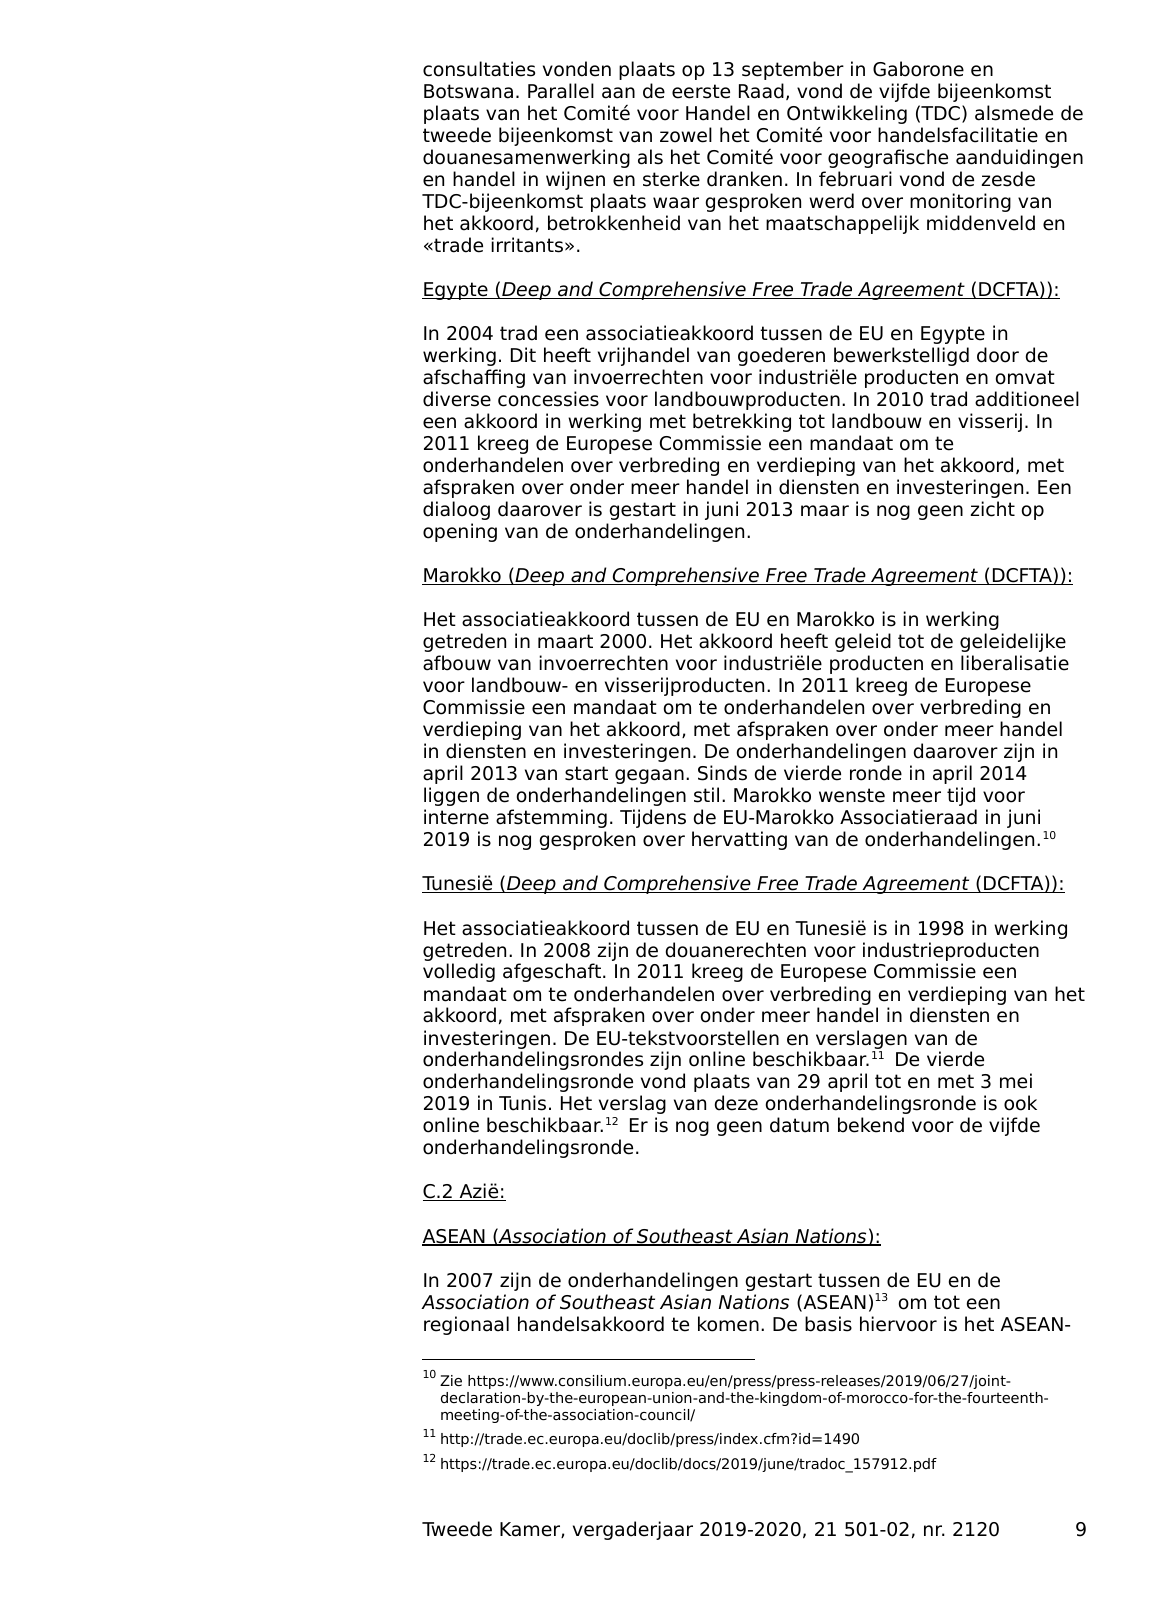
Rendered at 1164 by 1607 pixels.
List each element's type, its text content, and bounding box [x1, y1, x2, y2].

subtitle Egypte (Deep and Comprehensive Free Trade Agreement (DCFTA)): [422, 279, 1087, 301]
subtitle C.2 Azië: [422, 1181, 1087, 1203]
text Zie https://www.consilium.europa.eu/en/press/press-releases/2019/06/27/joint-declaration-by-the-european-union-and-the-kingdom-of-morocco-for-the-fourteenth-meeting-of-the-association-council/ [422, 1368, 1087, 1424]
subtitle Marokko (Deep and Comprehensive Free Trade Agreement (DCFTA)): [422, 565, 1087, 587]
text consultaties vonden plaats op 13 september in Gaborone en Botswana. Parallel aan de eerste Raad, vond de vijfde bijeenkomst plaats van het Comité voor Handel en Ontwikkeling (TDC) alsmede de tweede bijeenkomst van zowel het Comité voor handelsfacilitatie en douanesamenwerking als het Comité voor geografische aanduidingen en handel in wijnen en sterke dranken. In februari vond de zesde TDC-bijeenkomst plaats waar gesproken werd over monitoring van het akkoord, betrokkenheid van het maatschappelijk middenveld en «trade irritants». [422, 59, 1087, 257]
subtitle Tunesië (Deep and Comprehensive Free Trade Agreement (DCFTA)): [422, 873, 1087, 895]
text Het associatieakkoord tussen de EU en Tunesië is in 1998 in werking getreden. In 2008 zijn de douanerechten voor industrieproducten volledig afgeschaft. In 2011 kreeg de Europese Commissie een mandaat om te onderhandelen over verbreding en verdieping van het akkoord, met afspraken over onder meer handel in diensten en investeringen. De EU-tekstvoorstellen en verslagen van de onderhandelingsrondes zijn online beschikbaar. De vierde onderhandelingsronde vond plaats van 29 april tot en met 3 mei 2019 in Tunis. Het verslag van deze onderhandelingsronde is ook online beschikbaar. Er is nog geen datum bekend voor de vijfde onderhandelingsronde. [422, 917, 1087, 1159]
subtitle ASEAN (Association of Southeast Asian Nations): [422, 1226, 1087, 1248]
text https://trade.ec.europa.eu/doclib/docs/2019/june/tradoc_157912.pdf [422, 1452, 1087, 1474]
text In 2004 trad een associatieakkoord tussen de EU en Egypte in werking. Dit heeft vrijhandel van goederen bewerkstelligd door de afschaffing van invoerrechten voor industriële producten en omvat diverse concessies voor landbouwproducten. In 2010 trad additioneel een akkoord in werking met betrekking tot landbouw en visserij. In 2011 kreeg de Europese Commissie een mandaat om te onderhandelen over verbreding en verdieping van het akkoord, met afspraken over onder meer handel in diensten en investeringen. Een dialoog daarover is gestart in juni 2013 maar is nog geen zicht op opening van de onderhandelingen. [422, 323, 1087, 543]
text http://trade.ec.europa.eu/doclib/press/index.cfm?id=1490 [422, 1427, 1087, 1449]
text Het associatieakkoord tussen de EU en Marokko is in werking getreden in maart 2000. Het akkoord heeft geleid tot de geleidelijke afbouw van invoerrechten voor industriële producten en liberalisatie voor landbouw- en visserijproducten. In 2011 kreeg de Europese Commissie een mandaat om te onderhandelen over verbreding en verdieping van het akkoord, met afspraken over onder meer handel in diensten en investeringen. De onderhandelingen daarover zijn in april 2013 van start gegaan. Sinds de vierde ronde in april 2014 liggen de onderhandelingen stil. Marokko wenste meer tijd voor interne afstemming. Tijdens de EU-Marokko Associatieraad in juni 2019 is nog gesproken over hervatting van de onderhandelingen. [422, 609, 1087, 851]
text In 2007 zijn de onderhandelingen gestart tussen de EU en de Association of Southeast Asian Nations (ASEAN) om tot een regionaal handelsakkoord te komen. De basis hiervoor is het ASEAN- [422, 1270, 1087, 1336]
